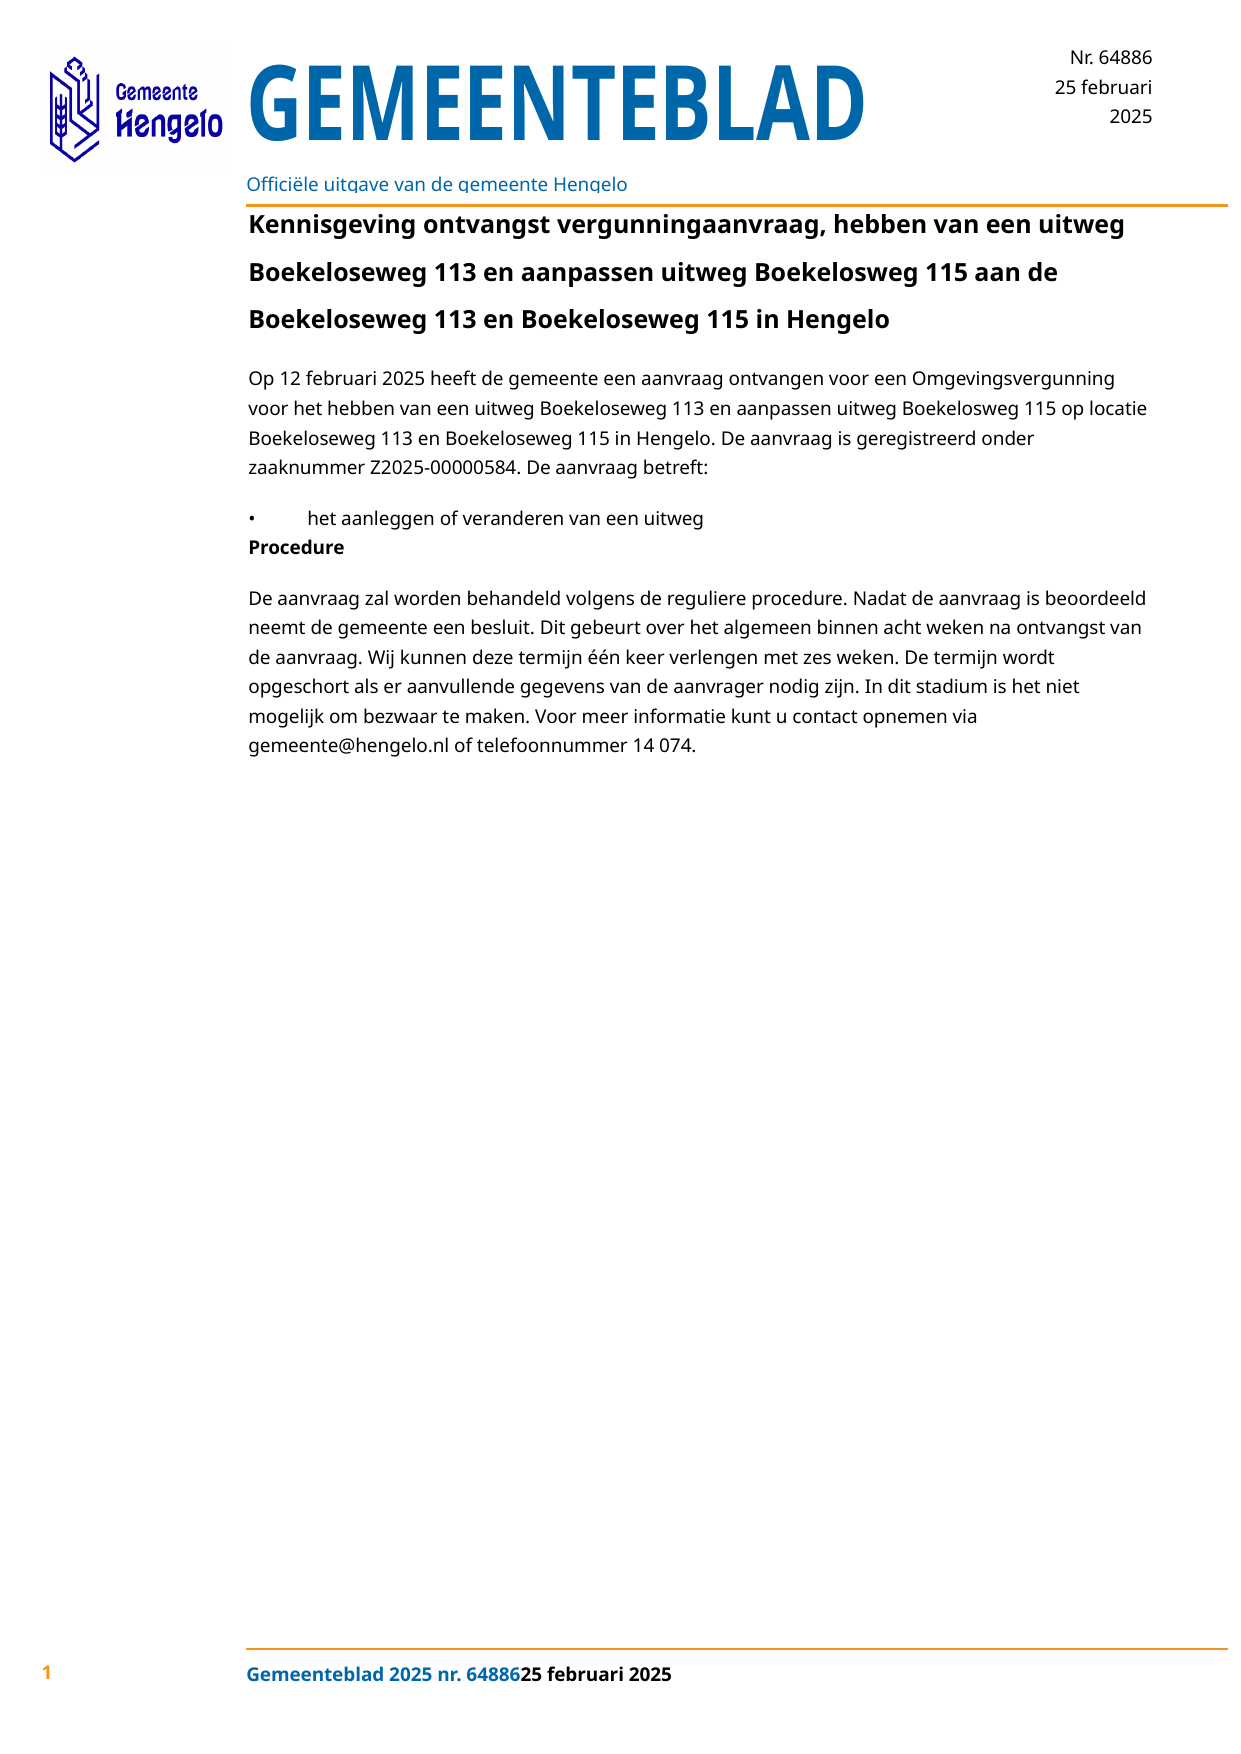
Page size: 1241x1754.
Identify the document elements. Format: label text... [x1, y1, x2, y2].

text Op 12 februari 2025 heeft de gemeente een aanvraag ontvangen voor een Omgevingsvergunning voor het hebben van een uitweg Boekeloseweg 113 en aanpassen uitweg Boekelosweg 115 op locatie Boekeloseweg 113 en Boekeloseweg 115 in Hengelo. De aanvraag is geregistreerd onder zaaknummer Z2025-00000584. De aanvraag betreft: [248, 366, 1152, 480]
text Kennisgeving ontvangst vergunningaanvraag, hebben van een uitweg Boekeloseweg 113 en aanpassen uitweg Boekelosweg 115 aan de Boekeloseweg 113 en Boekeloseweg 115 in Hengelo [248, 207, 1152, 336]
text Procedure [248, 534, 1152, 560]
picture [41, 47, 231, 172]
list het aanleggen of veranderen van een uitweg [248, 505, 1152, 530]
text De aanvraag zal worden behandeld volgens de reguliere procedure. Nadat de aanvraag is beoordeeld neemt de gemeente een besluit. Dit gebeurt over het algemeen binnen acht weken na ontvangst van de aanvraag. Wij kunnen deze termijn één keer verlengen met zes weken. De termijn wordt opgeschort als er aanvullende gegevens van de aanvrager nodig zijn. In dit stadium is het niet mogelijk om bezwaar te maken. Voor meer informatie kunt u contact opnemen via gemeente@hengelo.nl of telefoonnummer 14 074. [248, 585, 1152, 758]
